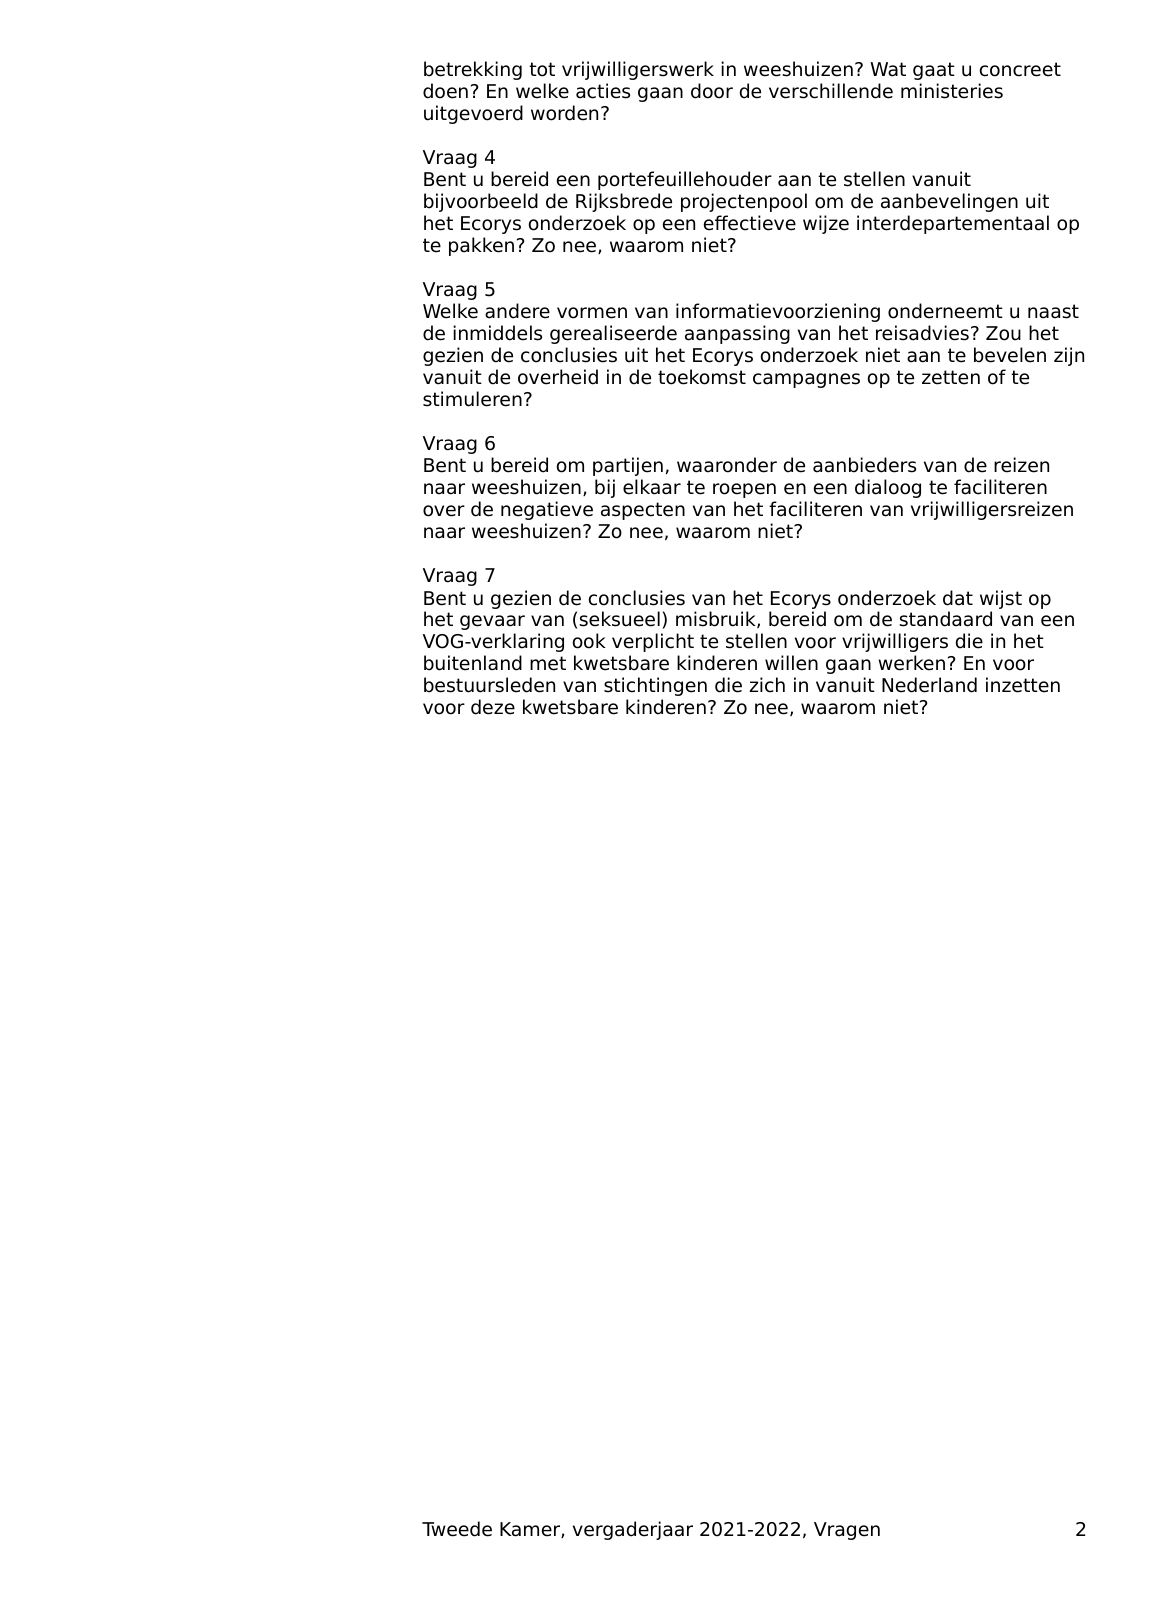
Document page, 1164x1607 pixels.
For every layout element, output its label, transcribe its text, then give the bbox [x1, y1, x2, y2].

text Bent u bereid om partijen, waaronder de aanbieders van de reizen naar weeshuizen, bij elkaar te roepen en een dialoog te faciliteren over de negatieve aspecten van het faciliteren van vrijwilligersreizen naar weeshuizen? Zo nee, waarom niet? [422, 455, 1087, 543]
text Vraag 5 [422, 279, 1087, 301]
text Vraag 6 [422, 433, 1087, 455]
text Bent u bereid een portefeuillehouder aan te stellen vanuit bijvoorbeeld de Rijksbrede projectenpool om de aanbevelingen uit het Ecorys onderzoek op een effectieve wijze interdepartementaal op te pakken? Zo nee, waarom niet? [422, 169, 1087, 257]
text Vraag 4 [422, 147, 1087, 169]
text Vraag 7 [422, 565, 1087, 587]
text Bent u gezien de conclusies van het Ecorys onderzoek dat wijst op het gevaar van (seksueel) misbruik, bereid om de standaard van een VOG-verklaring ook verplicht te stellen voor vrijwilligers die in het buitenland met kwetsbare kinderen willen gaan werken? En voor bestuursleden van stichtingen die zich in vanuit Nederland inzetten voor deze kwetsbare kinderen? Zo nee, waarom niet? [422, 587, 1087, 719]
text betrekking tot vrijwilligerswerk in weeshuizen? Wat gaat u concreet doen? En welke acties gaan door de verschillende ministeries uitgevoerd worden? [422, 59, 1087, 125]
text Welke andere vormen van informatievoorziening onderneemt u naast de inmiddels gerealiseerde aanpassing van het reisadvies? Zou het gezien de conclusies uit het Ecorys onderzoek niet aan te bevelen zijn vanuit de overheid in de toekomst campagnes op te zetten of te stimuleren? [422, 301, 1087, 411]
